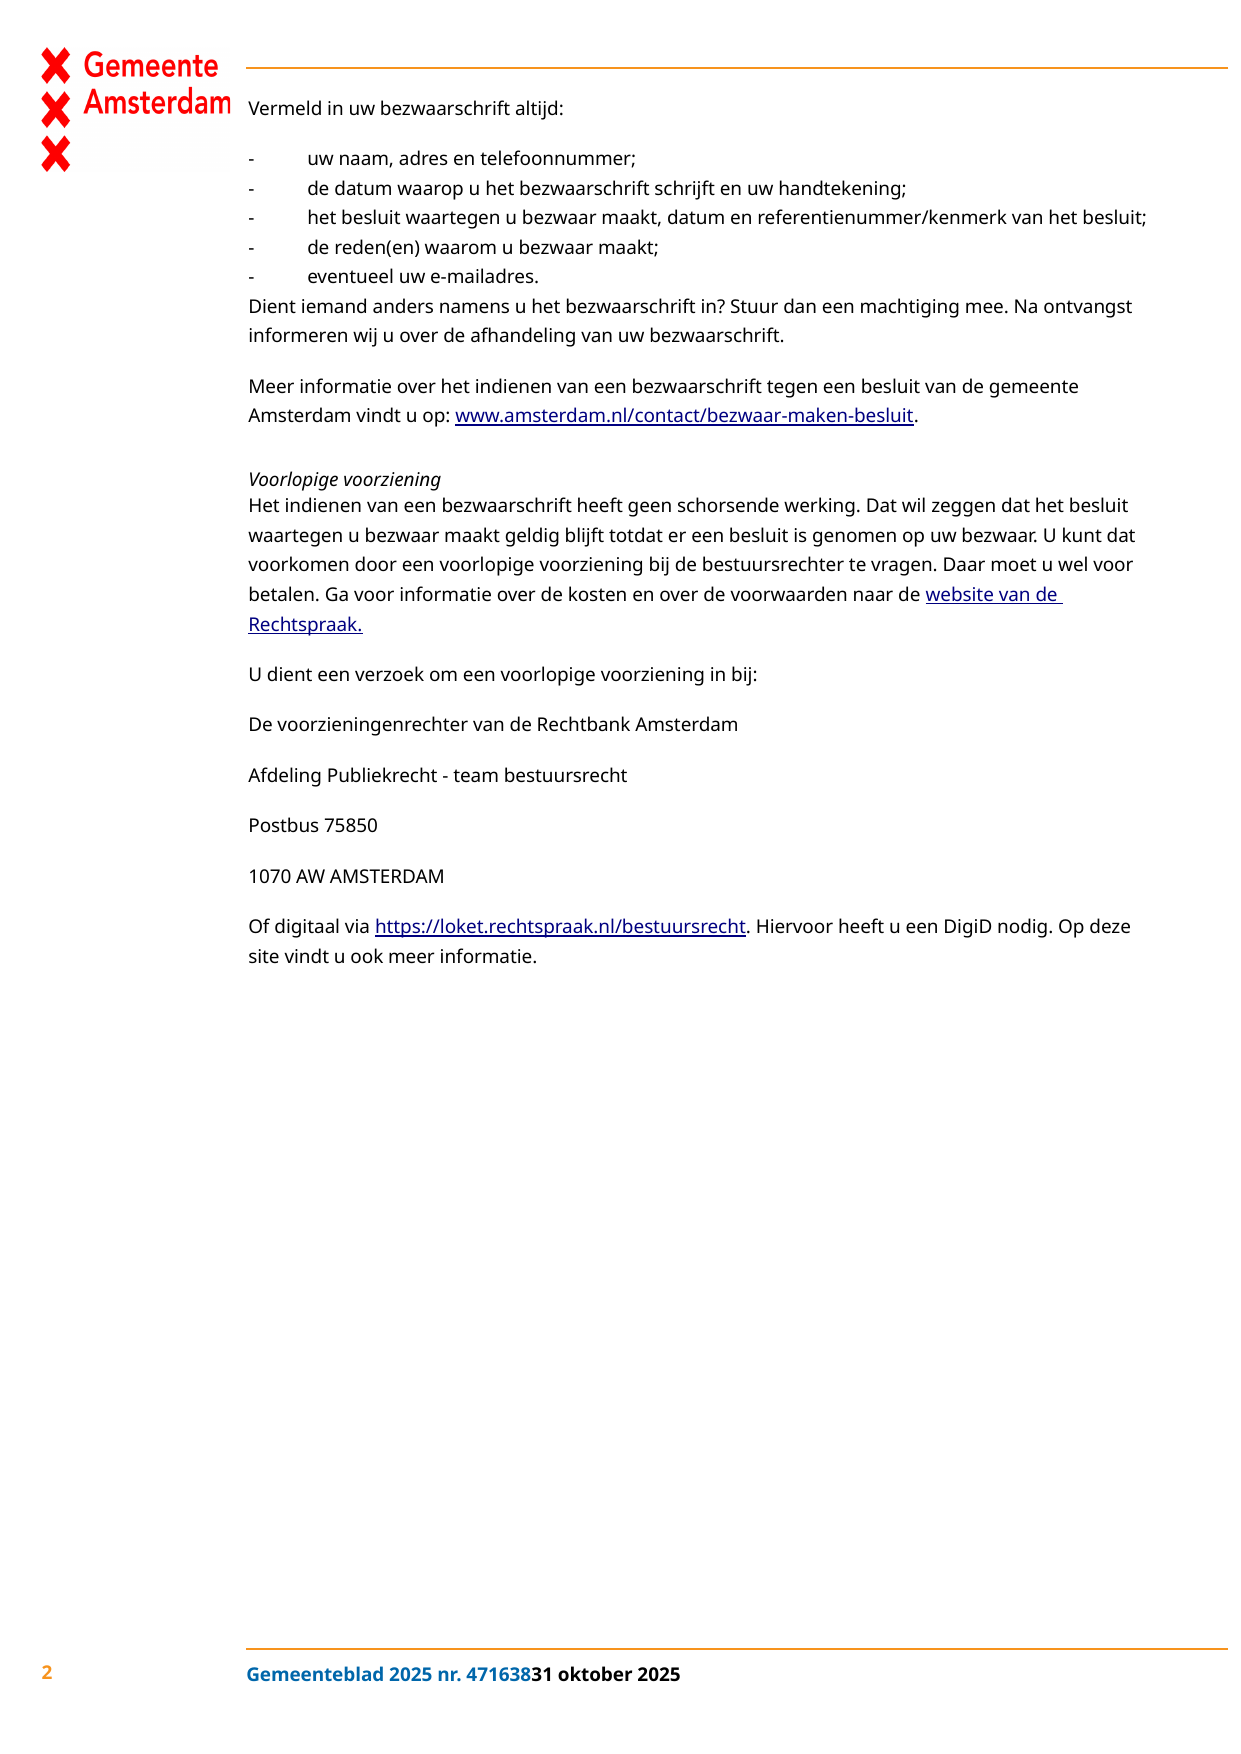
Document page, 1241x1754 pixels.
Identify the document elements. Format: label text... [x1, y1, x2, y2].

picture [41, 47, 231, 172]
text Of digitaal via https://loket.rechtspraak.nl/bestuursrecht. Hiervoor heeft u een DigiD nodig. Op deze site vindt u ook meer informatie. [248, 913, 1152, 968]
list uw naam, adres en telefoonnummer; [248, 145, 1152, 171]
text De voorzieningenrechter van de Rechtbank Amsterdam [248, 712, 1152, 737]
list de datum waarop u het bezwaarschrift schrijft en uw handtekening; [248, 175, 1152, 201]
text Meer informatie over het indienen van een bezwaarschrift tegen een besluit van de gemeente Amsterdam vindt u op: www.amsterdam.nl/contact/bezwaar-maken-besluit. [248, 373, 1152, 428]
text Afdeling Publiekrecht - team bestuursrecht [248, 762, 1152, 788]
text Vermeld in uw bezwaarschrift altijd: [248, 95, 1152, 121]
list de reden(en) waarom u bezwaar maakt; [248, 234, 1152, 260]
text Dient iemand anders namens u het bezwaarschrift in? Stuur dan een machtiging mee. Na ontvangst informeren wij u over de afhandeling van uw bezwaarschrift. [248, 293, 1152, 348]
list het besluit waartegen u bezwaar maakt, datum en referentienummer/kenmerk van het besluit; [248, 204, 1152, 230]
text U dient een verzoek om een voorlopige voorziening in bij: [248, 661, 1152, 687]
list eventueel uw e-mailadres. [248, 263, 1152, 289]
text 1070 AW AMSTERDAM [248, 863, 1152, 888]
text Voorlopige voorziening [248, 467, 1152, 492]
text Postbus 75850 [248, 812, 1152, 838]
text Het indienen van een bezwaarschrift heeft geen schorsende werking. Dat wil zeggen dat het besluit waartegen u bezwaar maakt geldig blijft totdat er een besluit is genomen op uw bezwaar. U kunt dat voorkomen door een voorlopige voorziening bij de bestuursrechter te vragen. Daar moet u wel voor betalen. Ga voor informatie over de kosten en over de voorwaarden naar de website van de Rechtspraak. [248, 492, 1152, 636]
